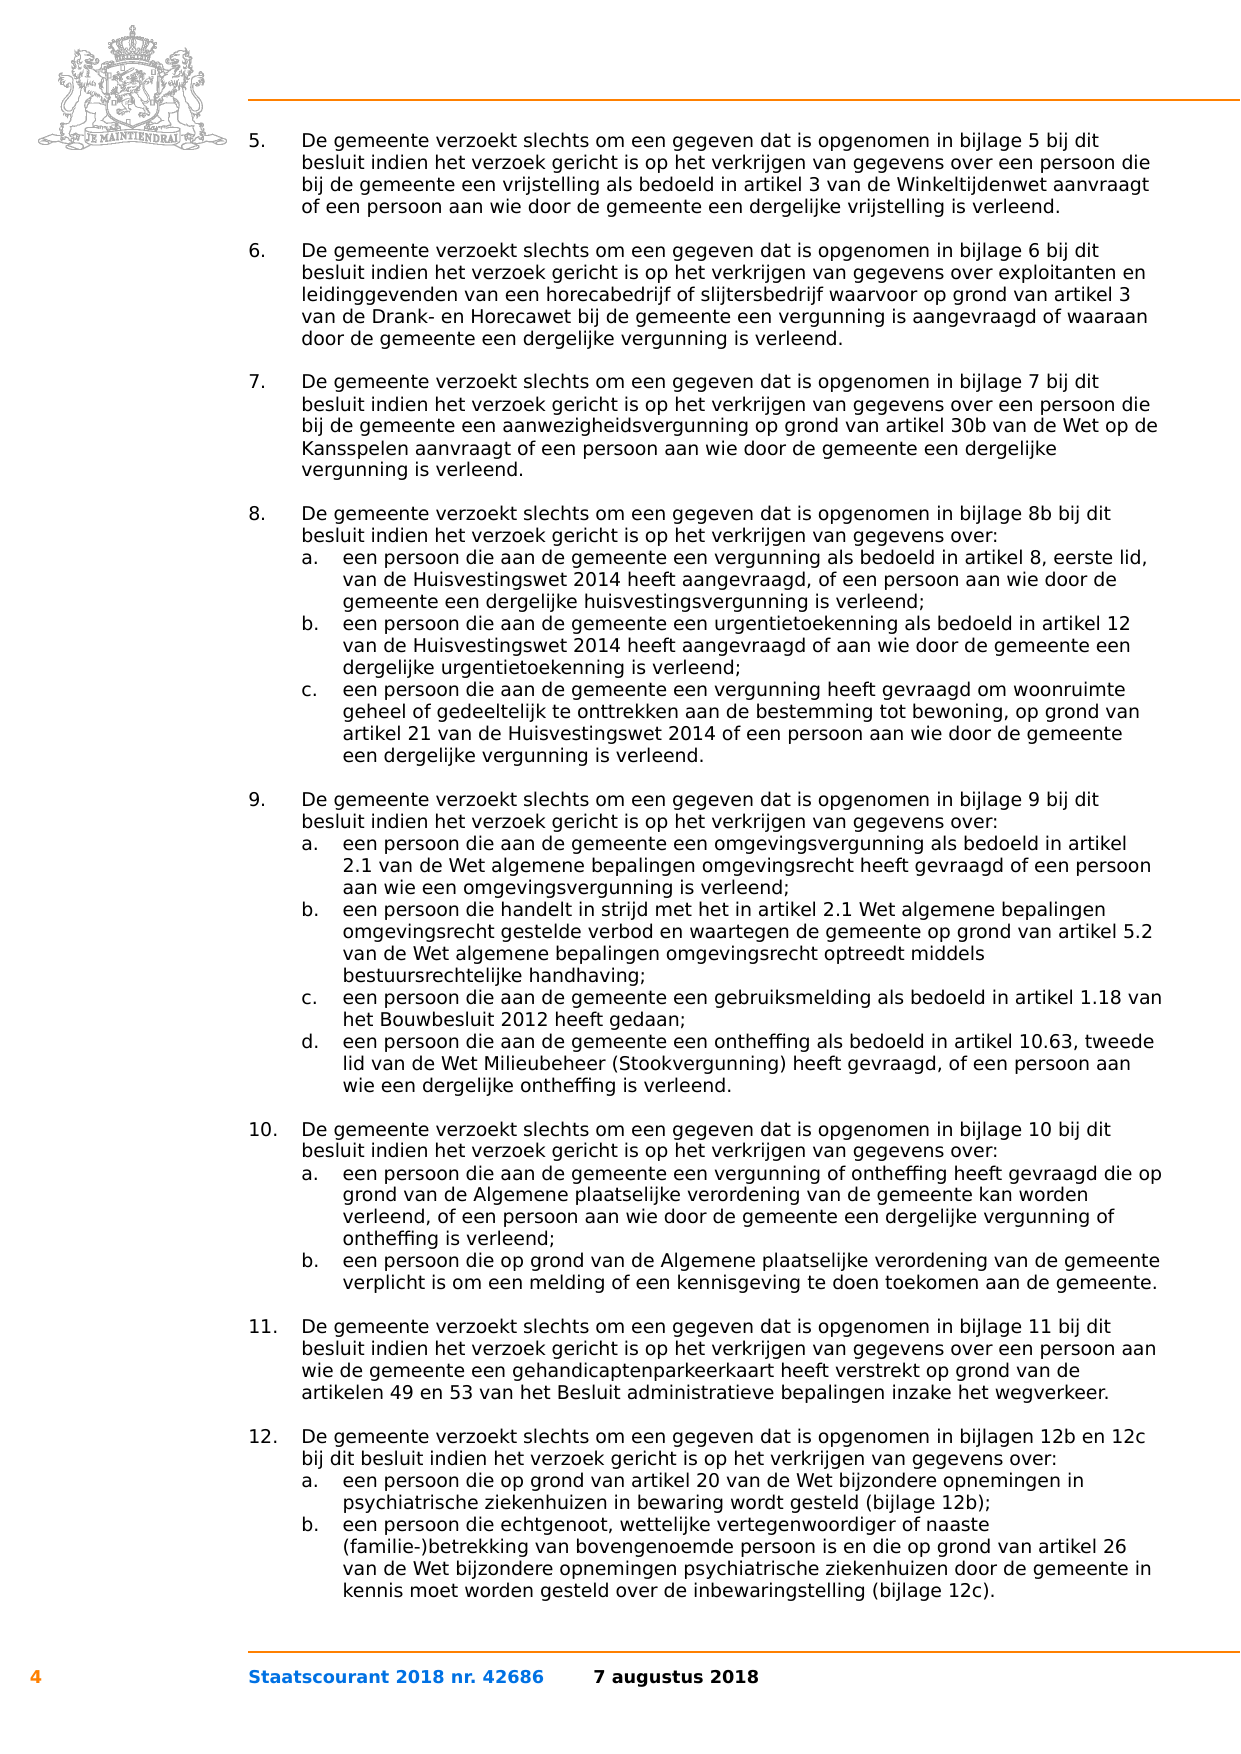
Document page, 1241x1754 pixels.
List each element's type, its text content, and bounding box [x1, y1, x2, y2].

text 11. De gemeente verzoekt slechts om een gegeven dat is opgenomen in bijlage 11 bij dit besluit indien het verzoek gericht is op het verkrijgen van gegevens over een persoon aan wie de gemeente een gehandicaptenparkeerkaart heeft verstrekt op grond van de artikelen 49 en 53 van het Besluit administratieve bepalingen inzake het wegverkeer. [248, 1316, 1163, 1404]
text 8. De gemeente verzoekt slechts om een gegeven dat is opgenomen in bijlage 8b bij dit besluit indien het verzoek gericht is op het verkrijgen van gegevens over: [248, 503, 1163, 547]
text a. een persoon die aan de gemeente een vergunning of ontheffing heeft gevraagd die op grond van de Algemene plaatselijke verordening van de gemeente kan worden verleend, of een persoon aan wie door de gemeente een dergelijke vergunning of ontheffing is verleend; [301, 1162, 1163, 1250]
text a. een persoon die aan de gemeente een vergunning als bedoeld in artikel 8, eerste lid, van de Huisvestingswet 2014 heeft aangevraagd, of een persoon aan wie door de gemeente een dergelijke huisvestingsvergunning is verleend; [301, 547, 1163, 613]
text d. een persoon die aan de gemeente een ontheffing als bedoeld in artikel 10.63, tweede lid van de Wet Milieubeheer (Stookvergunning) heeft gevraagd, of een persoon aan wie een dergelijke ontheffing is verleend. [301, 1031, 1163, 1097]
text c. een persoon die aan de gemeente een gebruiksmelding als bedoeld in artikel 1.18 van het Bouwbesluit 2012 heeft gedaan; [301, 987, 1163, 1031]
picture [38, 25, 227, 150]
text 7. De gemeente verzoekt slechts om een gegeven dat is opgenomen in bijlage 7 bij dit besluit indien het verzoek gericht is op het verkrijgen van gegevens over een persoon die bij de gemeente een aanwezigheidsvergunning op grond van artikel 30b van de Wet op de Kansspelen aanvraagt of een persoon aan wie door de gemeente een dergelijke vergunning is verleend. [248, 371, 1163, 481]
text b. een persoon die echtgenoot, wettelijke vertegenwoordiger of naaste (familie-)betrekking van bovengenoemde persoon is en die op grond van artikel 26 van de Wet bijzondere opnemingen psychiatrische ziekenhuizen door de gemeente in kennis moet worden gesteld over de inbewaringstelling (bijlage 12c). [301, 1514, 1163, 1602]
text 6. De gemeente verzoekt slechts om een gegeven dat is opgenomen in bijlage 6 bij dit besluit indien het verzoek gericht is op het verkrijgen van gegevens over exploitanten en leidinggevenden van een horecabedrijf of slijtersbedrijf waarvoor op grond van artikel 3 van de Drank- en Horecawet bij de gemeente een vergunning is aangevraagd of waaraan door de gemeente een dergelijke vergunning is verleend. [248, 240, 1163, 349]
text 10. De gemeente verzoekt slechts om een gegeven dat is opgenomen in bijlage 10 bij dit besluit indien het verzoek gericht is op het verkrijgen van gegevens over: [248, 1118, 1163, 1162]
text b. een persoon die op grond van de Algemene plaatselijke verordening van de gemeente verplicht is om een melding of een kennisgeving te doen toekomen aan de gemeente. [301, 1250, 1163, 1294]
text 9. De gemeente verzoekt slechts om een gegeven dat is opgenomen in bijlage 9 bij dit besluit indien het verzoek gericht is op het verkrijgen van gegevens over: [248, 789, 1163, 833]
text a. een persoon die aan de gemeente een omgevingsvergunning als bedoeld in artikel 2.1 van de Wet algemene bepalingen omgevingsrecht heeft gevraagd of een persoon aan wie een omgevingsvergunning is verleend; [301, 833, 1163, 899]
text 12. De gemeente verzoekt slechts om een gegeven dat is opgenomen in bijlagen 12b en 12c bij dit besluit indien het verzoek gericht is op het verkrijgen van gegevens over: [248, 1426, 1163, 1470]
text b. een persoon die handelt in strijd met het in artikel 2.1 Wet algemene bepalingen omgevingsrecht gestelde verbod en waartegen de gemeente op grond van artikel 5.2 van de Wet algemene bepalingen omgevingsrecht optreedt middels bestuursrechtelijke handhaving; [301, 899, 1163, 987]
text c. een persoon die aan de gemeente een vergunning heeft gevraagd om woonruimte geheel of gedeeltelijk te onttrekken aan de bestemming tot bewoning, op grond van artikel 21 van de Huisvestingswet 2014 of een persoon aan wie door de gemeente een dergelijke vergunning is verleend. [301, 679, 1163, 767]
text a. een persoon die op grond van artikel 20 van de Wet bijzondere opnemingen in psychiatrische ziekenhuizen in bewaring wordt gesteld (bijlage 12b); [301, 1470, 1163, 1514]
text b. een persoon die aan de gemeente een urgentietoekenning als bedoeld in artikel 12 van de Huisvestingswet 2014 heeft aangevraagd of aan wie door de gemeente een dergelijke urgentietoekenning is verleend; [301, 613, 1163, 679]
text 5. De gemeente verzoekt slechts om een gegeven dat is opgenomen in bijlage 5 bij dit besluit indien het verzoek gericht is op het verkrijgen van gegevens over een persoon die bij de gemeente een vrijstelling als bedoeld in artikel 3 van de Winkeltijdenwet aanvraagt of een persoon aan wie door de gemeente een dergelijke vrijstelling is verleend. [248, 130, 1163, 218]
